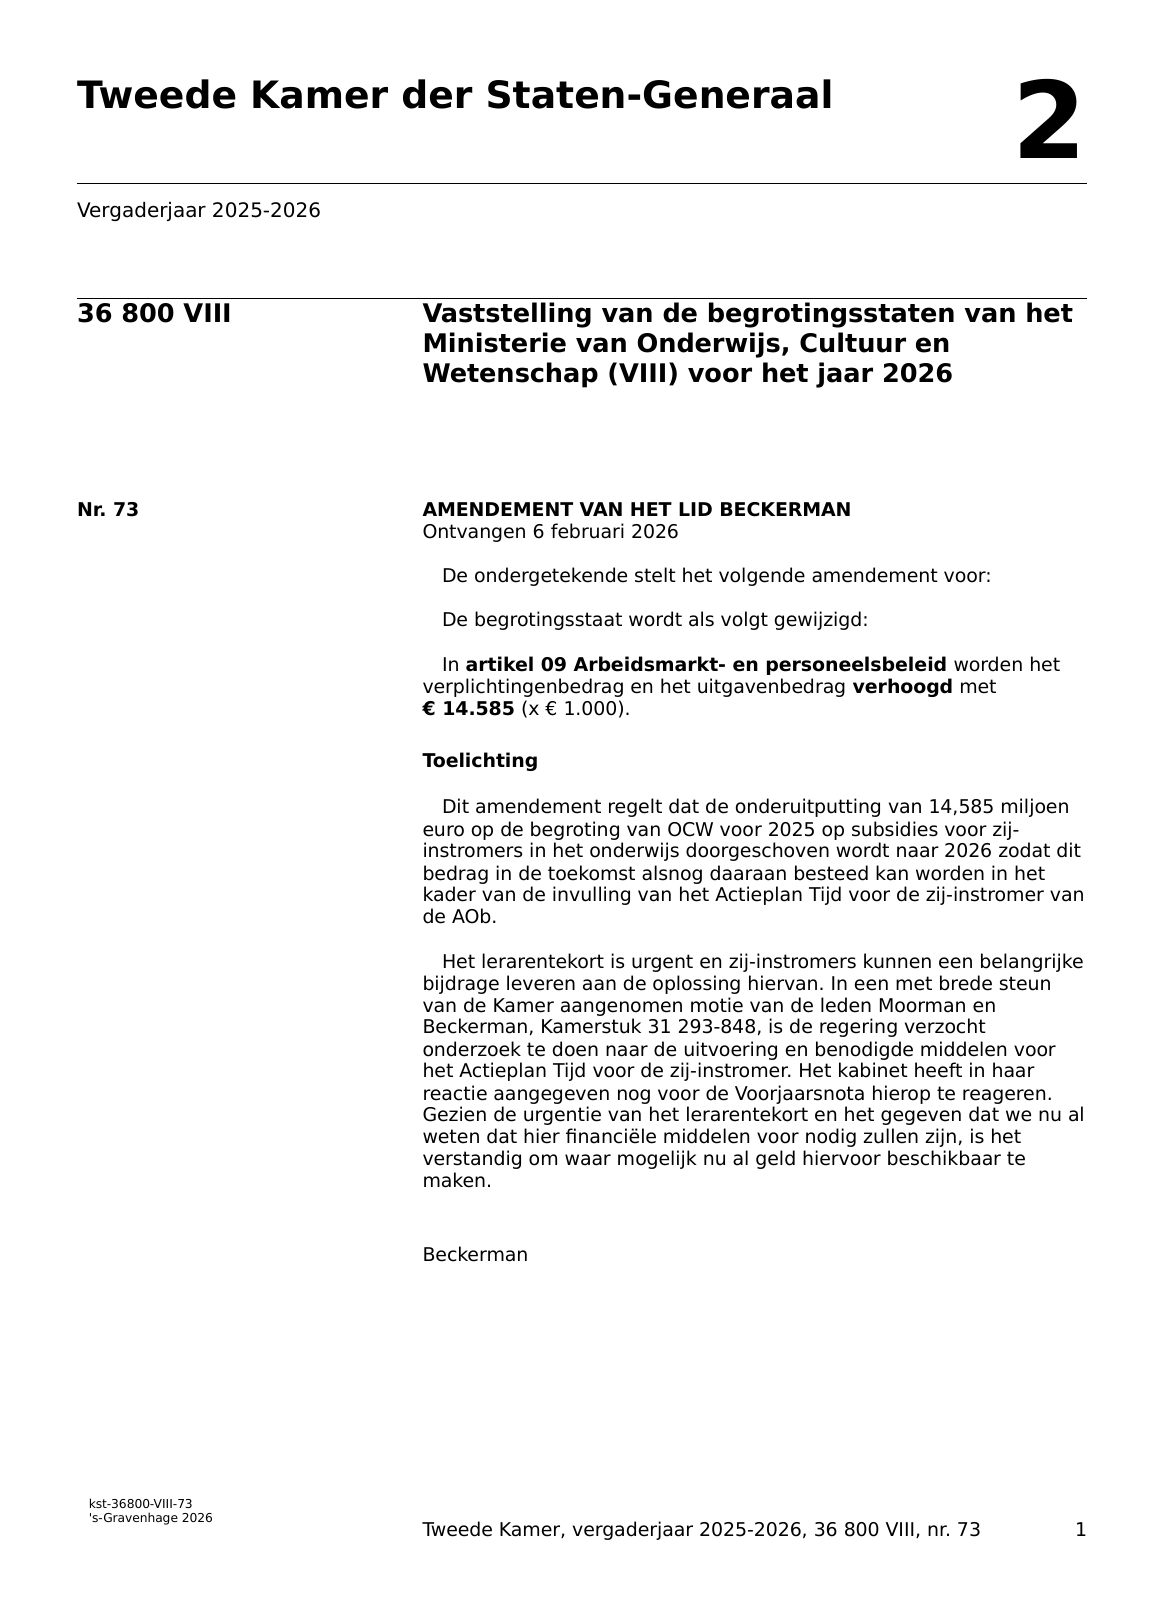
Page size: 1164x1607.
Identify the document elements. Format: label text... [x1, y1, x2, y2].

text In artikel 09 Arbeidsmarkt- en personeelsbeleid worden het verplichtingenbedrag en het uitgavenbedrag verhoogd met € 14.585 (x € 1.000). [422, 653, 1087, 719]
table_header Tweede Kamer der Staten-Generaal [77, 59, 886, 183]
subtitle Toelichting [422, 749, 1087, 771]
text Dit amendement regelt dat de onderuitputting van 14,585 miljoen euro op de begroting van OCW voor 2025 op subsidies voor zij-instromers in het onderwijs doorgeschoven wordt naar 2026 zodat dit bedrag in de toekomst alsnog daaraan besteed kan worden in het kader van de invulling van het Actieplan Tijd voor de zij-instromer van de AOb. [422, 796, 1087, 928]
text kst-36800-VIII-73 [88, 1497, 323, 1511]
text 's-Gravenhage 2026 [88, 1511, 323, 1525]
text De begrotingsstaat wordt als volgt gewijzigd: [422, 609, 1087, 631]
text Het lerarentekort is urgent en zij-instromers kunnen een belangrijke bijdrage leveren aan de oplossing hiervan. In een met brede steun van de Kamer aangenomen motie van de leden Moorman en Beckerman, Kamerstuk 31 293-848, is de regering verzocht onderzoek te doen naar de uitvoering en benodigde middelen voor het Actieplan Tijd voor de zij-instromer. Het kabinet heeft in haar reactie aangegeven nog voor de Voorjaarsnota hierop te reageren. Gezien de urgentie van het lerarentekort en het gegeven dat we nu al weten dat hier financiële middelen voor nodig zullen zijn, is het verstandig om waar mogelijk nu al geld hiervoor beschikbaar te maken. [422, 951, 1087, 1192]
subtitle 36 800 VIII Vaststelling van de begrotingsstaten van het Ministerie van Onderwijs, Cultuur en Wetenschap (VIII) voor het jaar 2026 [77, 299, 1087, 388]
text Ontvangen 6 februari 2026 [422, 521, 1087, 543]
table_header 2 [886, 59, 1087, 183]
subtitle Nr. 73 AMENDEMENT VAN HET LID BECKERMAN [77, 499, 1087, 521]
text De ondergetekende stelt het volgende amendement voor: [422, 565, 1087, 587]
text Beckerman [422, 1222, 1087, 1266]
table_cell Vergaderjaar 2025-2026 [77, 184, 1087, 298]
